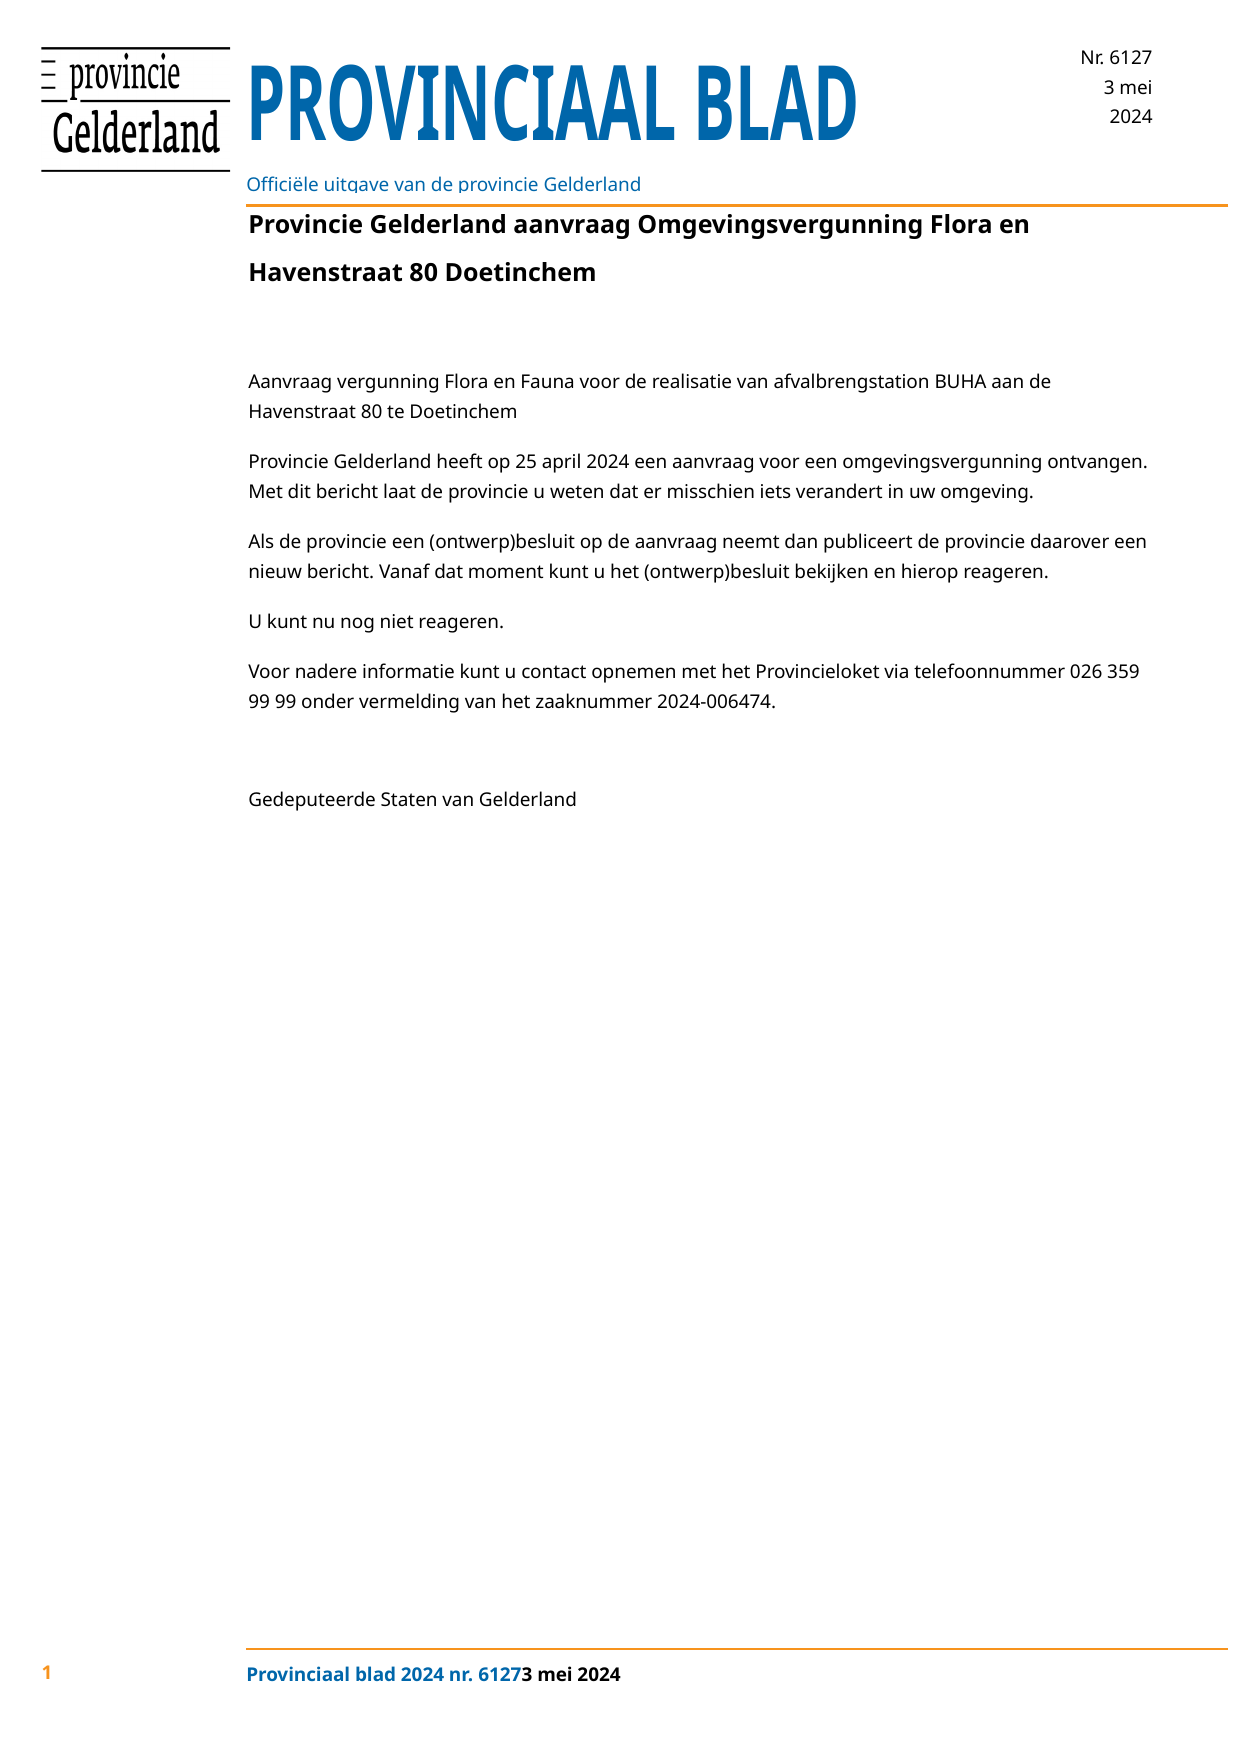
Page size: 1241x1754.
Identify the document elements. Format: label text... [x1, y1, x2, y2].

text Aanvraag vergunning Flora en Fauna voor de realisatie van afvalbrengstation BUHA aan de Havenstraat 80 te Doetinchem [248, 368, 1152, 424]
text Provincie Gelderland heeft op 25 april 2024 een aanvraag voor een omgevingsvergunning ontvangen. Met dit bericht laat de provincie u weten dat er misschien iets verandert in uw omgeving. [248, 448, 1152, 504]
text Voor nadere informatie kunt u contact opnemen met het Provincieloket via telefoonnummer 026 359 99 99 onder vermelding van het zaaknummer 2024-006474. [248, 659, 1152, 714]
text Gedeputeerde Staten van Gelderland [248, 787, 1152, 812]
picture [41, 47, 231, 172]
text Provincie Gelderland aanvraag Omgevingsvergunning Flora en Havenstraat 80 Doetinchem [248, 207, 1152, 288]
text Als de provincie een (ontwerp)besluit op de aanvraag neemt dan publiceert de provincie daarover een nieuw bericht. Vanaf dat moment kunt u het (ontwerp)besluit bekijken en hierop reageren. [248, 528, 1152, 584]
text U kunt nu nog niet reageren. [248, 608, 1152, 634]
